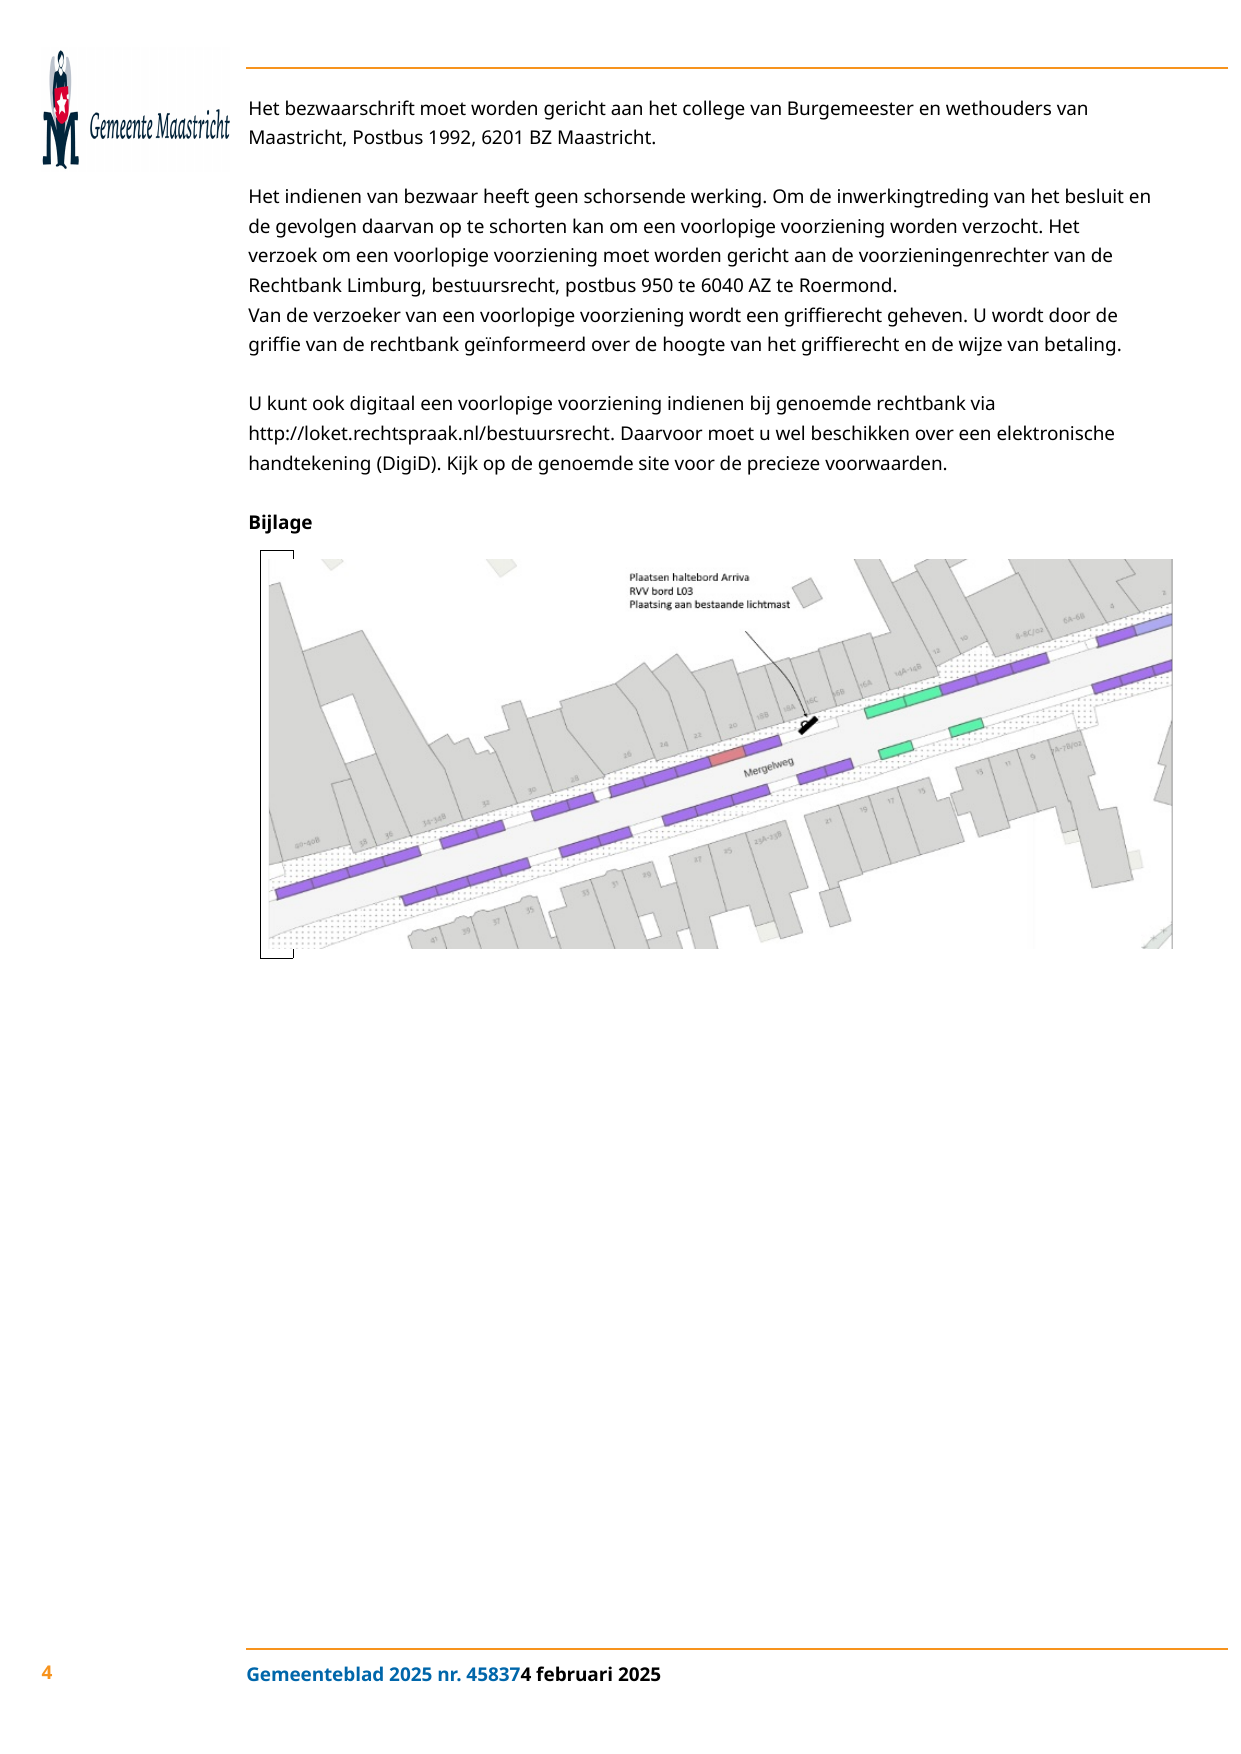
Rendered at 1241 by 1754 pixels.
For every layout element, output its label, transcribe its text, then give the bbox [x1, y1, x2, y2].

text Het indienen van bezwaar heeft geen schorsende werking. Om de inwerkingtreding van het besluit en de gevolgen daarvan op te schorten kan om een voorlopige voorziening worden verzocht. Het verzoek om een voorlopige voorziening moet worden gericht aan de voorzieningenrechter van de Rechtbank Limburg, bestuursrecht, postbus 950 te 6040 AZ te Roermond. [248, 183, 1152, 298]
text Bijlage [248, 509, 1152, 535]
text U kunt ook digitaal een voorlopige voorziening indienen bij genoemde rechtbank via http://loket.rechtspraak.nl/bestuursrecht. Daarvoor moet u wel beschikken over een elektronische handtekening (DigiD). Kijk op de genoemde site voor de precieze voorwaarden. [248, 391, 1152, 476]
picture [41, 47, 231, 172]
text Van de verzoeker van een voorlopige voorziening wordt een griffierecht geheven. U wordt door de griffie van de rechtbank geïnformeerd over de hoogte van het griffierecht en de wijze van betaling. [248, 302, 1152, 357]
picture [268, 559, 1173, 949]
text Het bezwaarschrift moet worden gericht aan het college van Burgemeester en wethouders van Maastricht, Postbus 1992, 6201 BZ Maastricht. [248, 95, 1152, 150]
